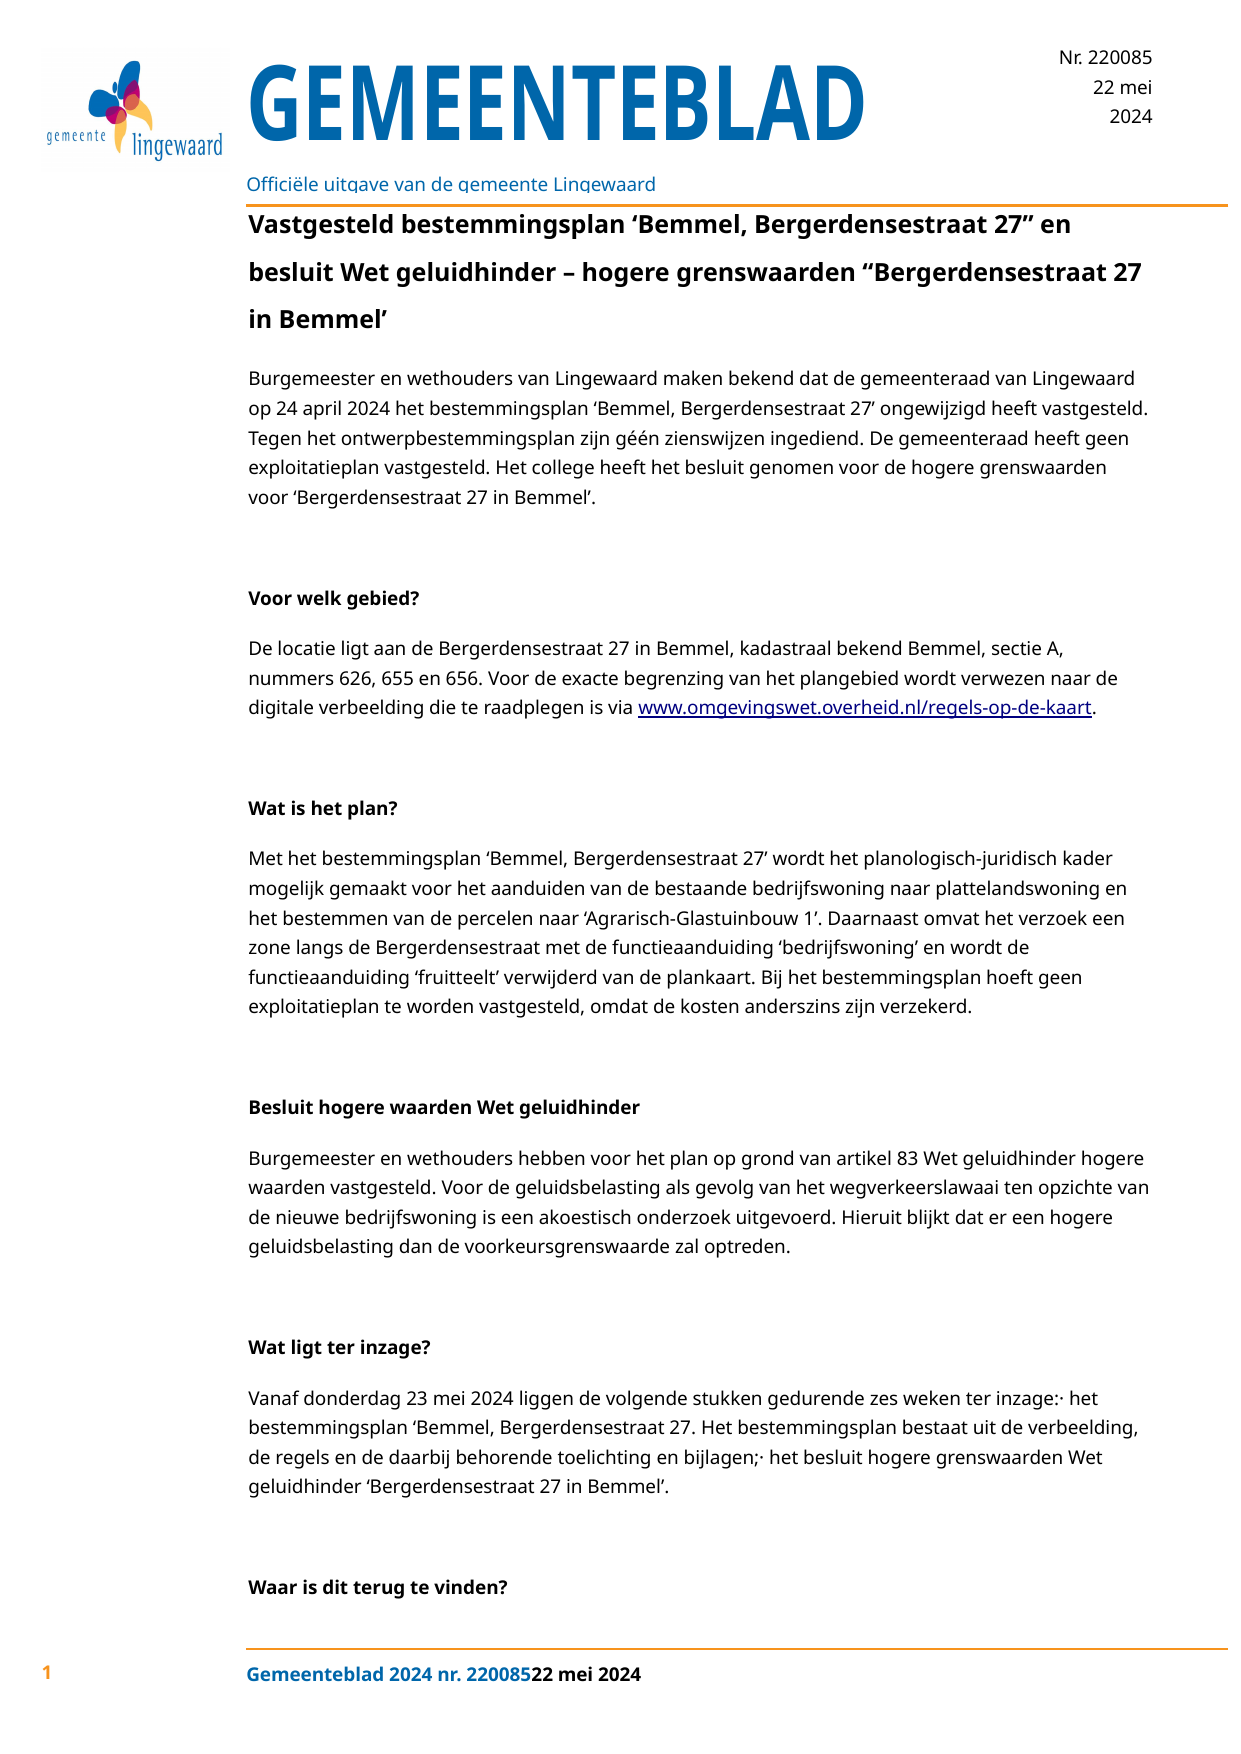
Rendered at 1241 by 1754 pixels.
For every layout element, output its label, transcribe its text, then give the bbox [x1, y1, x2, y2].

text Vastgesteld bestemmingsplan ‘Bemmel, Bergerdensestraat 27” en besluit Wet geluidhinder – hogere grenswaarden “Bergerdensestraat 27 in Bemmel’ [248, 207, 1152, 336]
text Burgemeester en wethouders hebben voor het plan op grond van artikel 83 Wet geluidhinder hogere waarden vastgesteld. Voor de geluidsbelasting als gevolg van het wegverkeerslawaai ten opzichte van de nieuwe bedrijfswoning is een akoestisch onderzoek uitgevoerd. Hieruit blijkt dat er een hogere geluidsbelasting dan de voorkeursgrenswaarde zal optreden. [248, 1145, 1152, 1259]
text Voor welk gebied? [248, 585, 1152, 610]
text Met het bestemmingsplan ‘Bemmel, Bergerdensestraat 27’ wordt het planologisch-juridisch kader mogelijk gemaakt voor het aanduiden van de bestaande bedrijfswoning naar plattelandswoning en het bestemmen van de percelen naar ‘Agrarisch-Glastuinbouw 1’. Daarnaast omvat het verzoek een zone langs de Bergerdensestraat met de functieaanduiding ‘bedrijfswoning’ en wordt de functieaanduiding ‘fruitteelt’ verwijderd van de plankaart. Bij het bestemmingsplan hoeft geen exploitatieplan te worden vastgesteld, omdat de kosten anderszins zijn verzekerd. [248, 846, 1152, 1019]
text De locatie ligt aan de Bergerdensestraat 27 in Bemmel, kadastraal bekend Bemmel, sectie A, nummers 626, 655 en 656. Voor de exacte begrenzing van het plangebied wordt verwezen naar de digitale verbeelding die te raadplegen is via www.omgevingswet.overheid.nl/regels-op-de-kaart. [248, 635, 1152, 720]
text Burgemeester en wethouders van Lingewaard maken bekend dat de gemeenteraad van Lingewaard op 24 april 2024 het bestemmingsplan ‘Bemmel, Bergerdensestraat 27’ ongewijzigd heeft vastgesteld. Tegen het ontwerpbestemmingsplan zijn géén zienswijzen ingediend. De gemeenteraad heeft geen exploitatieplan vastgesteld. Het college heeft het besluit genomen voor de hogere grenswaarden voor ‘Bergerdensestraat 27 in Bemmel’. [248, 366, 1152, 509]
text Wat ligt ter inzage? [248, 1334, 1152, 1360]
picture [41, 47, 231, 172]
text Besluit hogere waarden Wet geluidhinder [248, 1094, 1152, 1120]
text Waar is dit terug te vinden? [248, 1574, 1152, 1600]
text Wat is het plan? [248, 795, 1152, 821]
text Vanaf donderdag 23 mei 2024 liggen de volgende stukken gedurende zes weken ter inzage:· het bestemmingsplan ‘Bemmel, Bergerdensestraat 27. Het bestemmingsplan bestaat uit de verbeelding, de regels en de daarbij behorende toelichting en bijlagen;· het besluit hogere grenswaarden Wet geluidhinder ‘Bergerdensestraat 27 in Bemmel’. [248, 1385, 1152, 1499]
